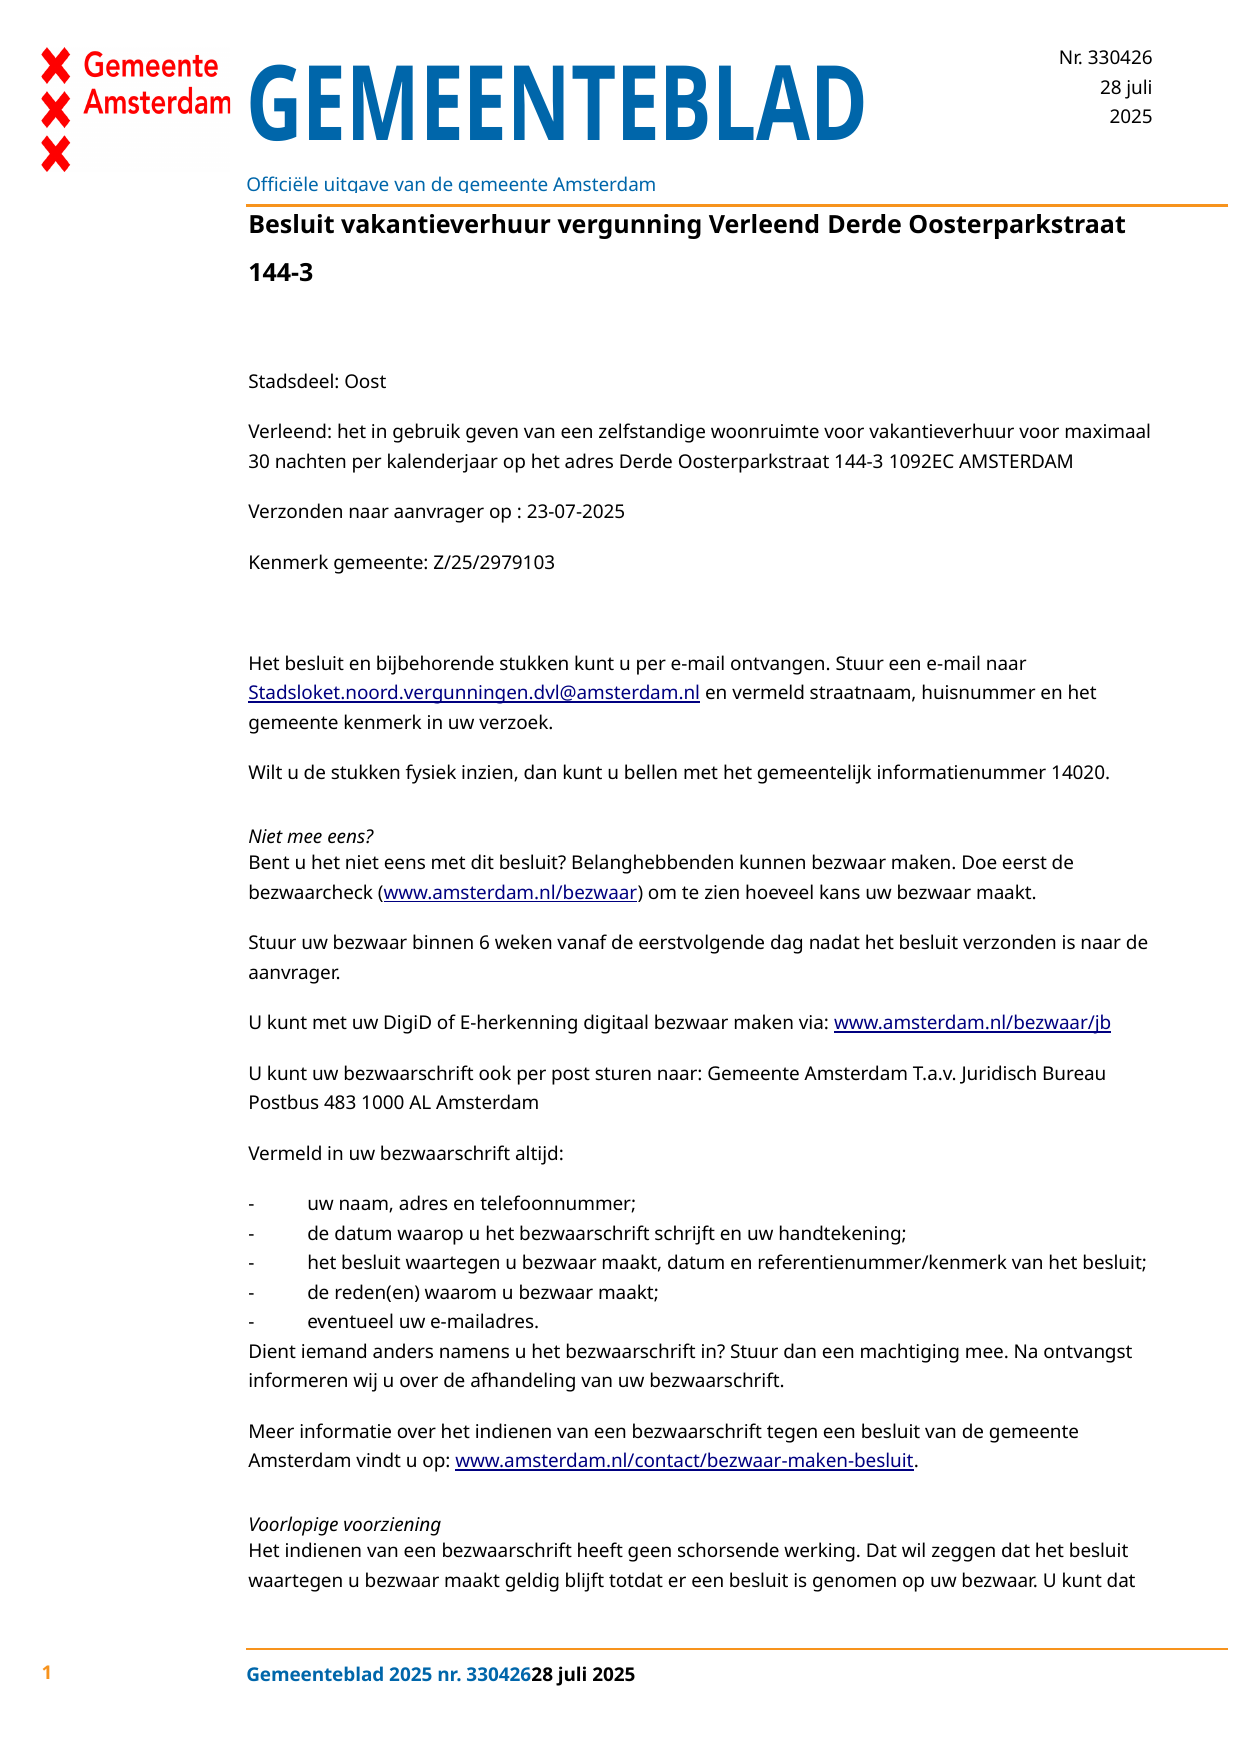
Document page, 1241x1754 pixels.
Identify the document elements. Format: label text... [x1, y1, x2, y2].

text Bent u het niet eens met dit besluit? Belanghebbenden kunnen bezwaar maken. Doe eerst de bezwaarcheck (www.amsterdam.nl/bezwaar) om te zien hoeveel kans uw bezwaar maakt. [248, 849, 1152, 904]
text Stadsdeel: Oost [248, 368, 1152, 394]
list de datum waarop u het bezwaarschrift schrijft en uw handtekening; [248, 1220, 1152, 1245]
text Kenmerk gemeente: Z/25/2979103 [248, 549, 1152, 575]
list de reden(en) waarom u bezwaar maakt; [248, 1279, 1152, 1304]
text Dient iemand anders namens u het bezwaarschrift in? Stuur dan een machtiging mee. Na ontvangst informeren wij u over de afhandeling van uw bezwaarschrift. [248, 1338, 1152, 1393]
text Wilt u de stukken fysiek inzien, dan kunt u bellen met het gemeentelijk informatienummer 14020. [248, 759, 1152, 785]
text U kunt uw bezwaarschrift ook per post sturen naar: Gemeente Amsterdam T.a.v. Juridisch Bureau Postbus 483 1000 AL Amsterdam [248, 1060, 1152, 1115]
text Vermeld in uw bezwaarschrift altijd: [248, 1140, 1152, 1165]
text Stuur uw bezwaar binnen 6 weken vanaf de eerstvolgende dag nadat het besluit verzonden is naar de aanvrager. [248, 929, 1152, 984]
text Voorlopige voorziening [248, 1512, 1152, 1537]
text Verzonden naar aanvrager op : 23-07-2025 [248, 499, 1152, 524]
list uw naam, adres en telefoonnummer; [248, 1190, 1152, 1216]
text Het indienen van een bezwaarschrift heeft geen schorsende werking. Dat wil zeggen dat het besluit waartegen u bezwaar maakt geldig blijft totdat er een besluit is genomen op uw bezwaar. U kunt dat [248, 1537, 1152, 1593]
text Het besluit en bijbehorende stukken kunt u per e-mail ontvangen. Stuur een e-mail naar Stadsloket.noord.vergunningen.dvl@amsterdam.nl en vermeld straatnaam, huisnummer en het gemeente kenmerk in uw verzoek. [248, 650, 1152, 735]
text Besluit vakantieverhuur vergunning Verleend Derde Oosterparkstraat 144-3 [248, 207, 1152, 288]
picture [41, 47, 231, 172]
text Meer informatie over het indienen van een bezwaarschrift tegen een besluit van de gemeente Amsterdam vindt u op: www.amsterdam.nl/contact/bezwaar-maken-besluit. [248, 1418, 1152, 1473]
list eventueel uw e-mailadres. [248, 1308, 1152, 1334]
list het besluit waartegen u bezwaar maakt, datum en referentienummer/kenmerk van het besluit; [248, 1249, 1152, 1275]
text Verleend: het in gebruik geven van een zelfstandige woonruimte voor vakantieverhuur voor maximaal 30 nachten per kalenderjaar op het adres Derde Oosterparkstraat 144-3 1092EC AMSTERDAM [248, 419, 1152, 474]
text Niet mee eens? [248, 823, 1152, 849]
text U kunt met uw DigiD of E-herkenning digitaal bezwaar maken via: www.amsterdam.nl/bezwaar/jb [248, 1009, 1152, 1035]
